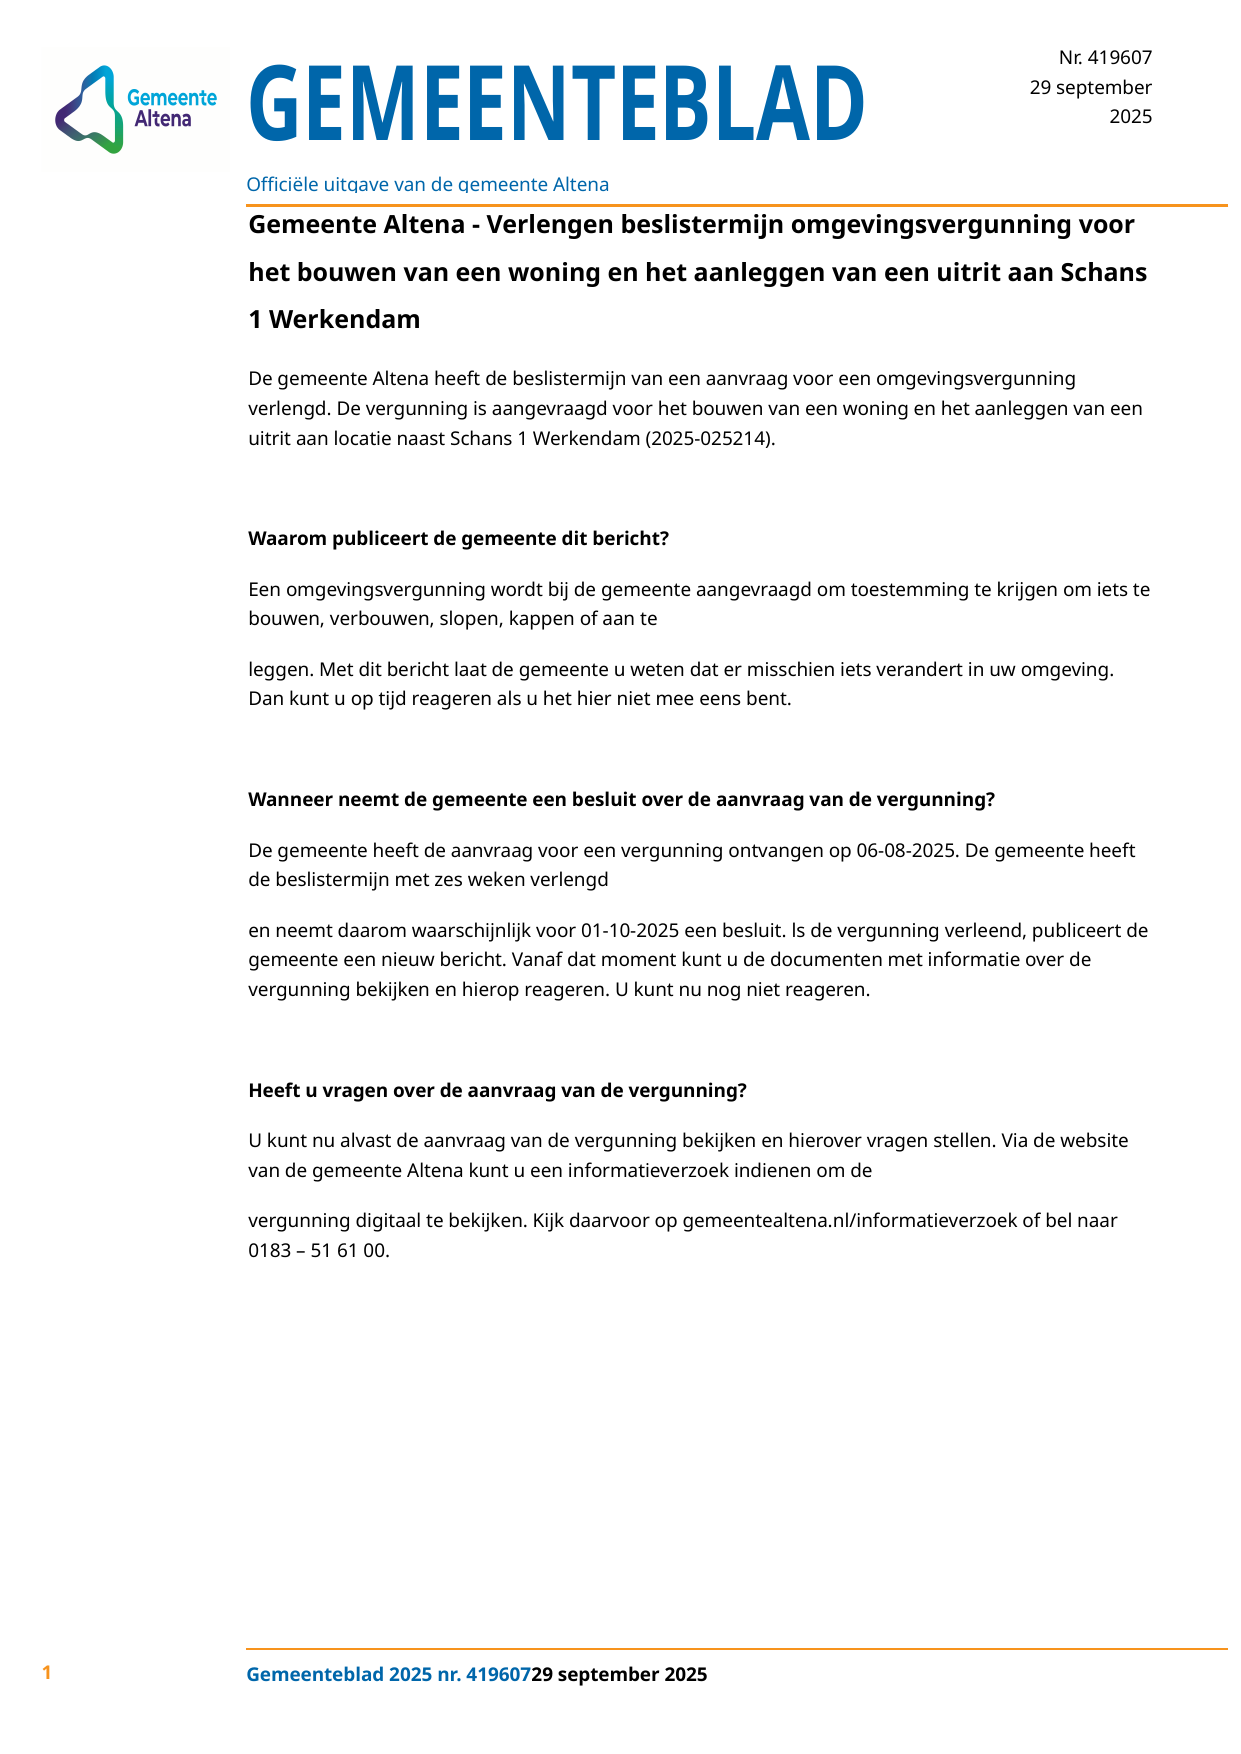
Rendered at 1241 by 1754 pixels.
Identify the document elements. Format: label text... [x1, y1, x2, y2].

text en neemt daarom waarschijnlijk voor 01-10-2025 een besluit. ls de vergunning verleend, publiceert de gemeente een nieuw bericht. Vanaf dat moment kunt u de documenten met informatie over de vergunning bekijken en hierop reageren. U kunt nu nog niet reageren. [248, 917, 1152, 1002]
text U kunt nu alvast de aanvraag van de vergunning bekijken en hierover vragen stellen. Via de website van de gemeente Altena kunt u een informatieverzoek indienen om de [248, 1127, 1152, 1182]
text De gemeente Altena heeft de beslistermijn van een aanvraag voor een omgevingsvergunning verlengd. De vergunning is aangevraagd voor het bouwen van een woning en het aanleggen van een uitrit aan locatie naast Schans 1 Werkendam (2025-025214). [248, 366, 1152, 450]
text De gemeente heeft de aanvraag voor een vergunning ontvangen op 06-08-2025. De gemeente heeft de beslistermijn met zes weken verlengd [248, 837, 1152, 892]
text Heeft u vragen over de aanvraag van de vergunning? [248, 1077, 1152, 1102]
text Gemeente Altena - Verlengen beslistermijn omgevingsvergunning voor het bouwen van een woning en het aanleggen van een uitrit aan Schans 1 Werkendam [248, 207, 1152, 336]
text Een omgevingsvergunning wordt bij de gemeente aangevraagd om toestemming te krijgen om iets te bouwen, verbouwen, slopen, kappen of aan te [248, 576, 1152, 631]
text Waarom publiceert de gemeente dit bericht? [248, 526, 1152, 551]
picture [41, 47, 231, 172]
text leggen. Met dit bericht laat de gemeente u weten dat er misschien iets verandert in uw omgeving. Dan kunt u op tijd reageren als u het hier niet mee eens bent. [248, 656, 1152, 711]
text Wanneer neemt de gemeente een besluit over de aanvraag van de vergunning? [248, 786, 1152, 812]
text vergunning digitaal te bekijken. Kijk daarvoor op gemeentealtena.nl/informatieverzoek of bel naar 0183 – 51 61 00. [248, 1207, 1152, 1262]
